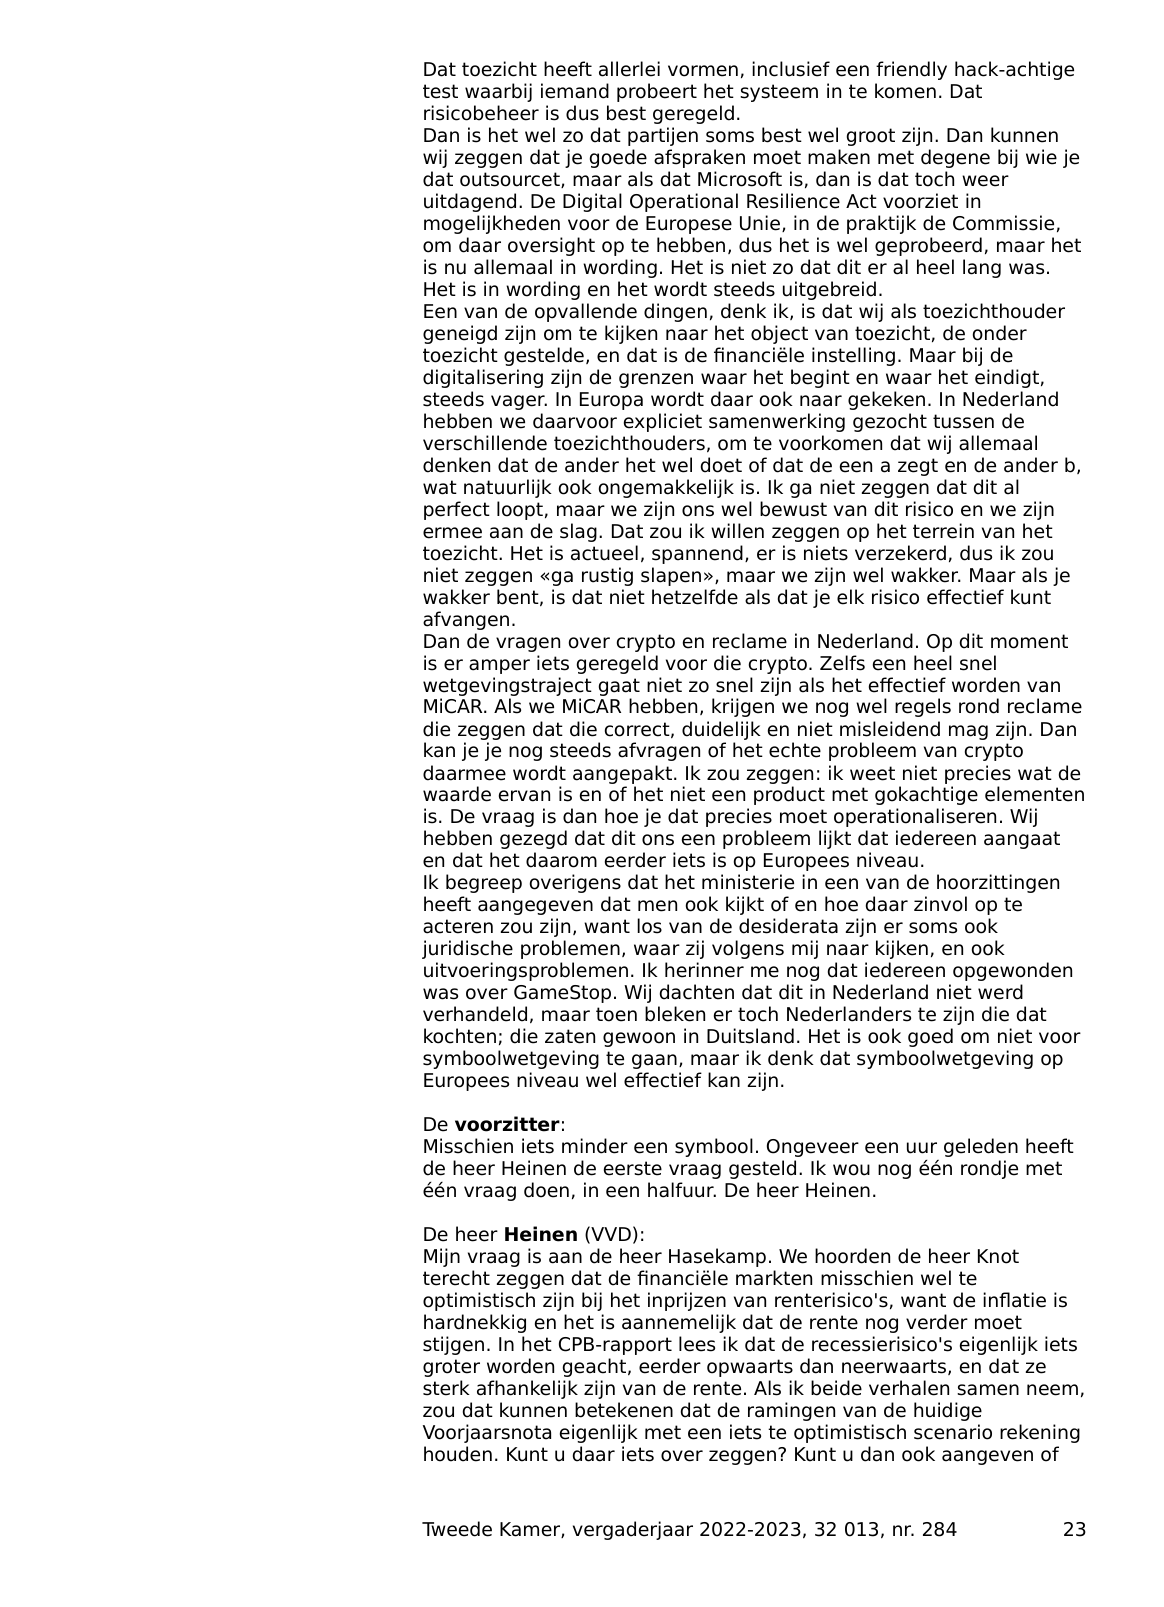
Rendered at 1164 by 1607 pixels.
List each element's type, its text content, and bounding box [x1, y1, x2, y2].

text Een van de opvallende dingen, denk ik, is dat wij als toezichthouder geneigd zijn om te kijken naar het object van toezicht, de onder toezicht gestelde, en dat is de financiële instelling. Maar bij de digitalisering zijn de grenzen waar het begint en waar het eindigt, steeds vager. In Europa wordt daar ook naar gekeken. In Nederland hebben we daarvoor expliciet samenwerking gezocht tussen de verschillende toezichthouders, om te voorkomen dat wij allemaal denken dat de ander het wel doet of dat de een a zegt en de ander b, wat natuurlijk ook ongemakkelijk is. Ik ga niet zeggen dat dit al perfect loopt, maar we zijn ons wel bewust van dit risico en we zijn ermee aan de slag. Dat zou ik willen zeggen op het terrein van het toezicht. Het is actueel, spannend, er is niets verzekerd, dus ik zou niet zeggen «ga rustig slapen», maar we zijn wel wakker. Maar als je wakker bent, is dat niet hetzelfde als dat je elk risico effectief kunt afvangen. [422, 301, 1087, 631]
text Misschien iets minder een symbool. Ongeveer een uur geleden heeft de heer Heinen de eerste vraag gesteld. Ik wou nog één rondje met één vraag doen, in een halfuur. De heer Heinen. [422, 1136, 1087, 1202]
text Dan de vragen over crypto en reclame in Nederland. Op dit moment is er amper iets geregeld voor die crypto. Zelfs een heel snel wetgevingstraject gaat niet zo snel zijn als het effectief worden van MiCAR. Als we MiCAR hebben, krijgen we nog wel regels rond reclame die zeggen dat die correct, duidelijk en niet misleidend mag zijn. Dan kan je je nog steeds afvragen of het echte probleem van crypto daarmee wordt aangepakt. Ik zou zeggen: ik weet niet precies wat de waarde ervan is en of het niet een product met gokachtige elementen is. De vraag is dan hoe je dat precies moet operationaliseren. Wij hebben gezegd dat dit ons een probleem lijkt dat iedereen aangaat en dat het daarom eerder iets is op Europees niveau. [422, 631, 1087, 872]
text Dan is het wel zo dat partijen soms best wel groot zijn. Dan kunnen wij zeggen dat je goede afspraken moet maken met degene bij wie je dat outsourcet, maar als dat Microsoft is, dan is dat toch weer uitdagend. De Digital Operational Resilience Act voorziet in mogelijkheden voor de Europese Unie, in de praktijk de Commissie, om daar oversight op te hebben, dus het is wel geprobeerd, maar het is nu allemaal in wording. Het is niet zo dat dit er al heel lang was. Het is in wording en het wordt steeds uitgebreid. [422, 125, 1087, 301]
text Dat toezicht heeft allerlei vormen, inclusief een friendly hack-achtige test waarbij iemand probeert het systeem in te komen. Dat risicobeheer is dus best geregeld. [422, 59, 1087, 125]
text Mijn vraag is aan de heer Hasekamp. We hoorden de heer Knot terecht zeggen dat de financiële markten misschien wel te optimistisch zijn bij het inprijzen van renterisico's, want de inflatie is hardnekkig en het is aannemelijk dat de rente nog verder moet stijgen. In het CPB-rapport lees ik dat de recessierisico's eigenlijk iets groter worden geacht, eerder opwaarts dan neerwaarts, en dat ze sterk afhankelijk zijn van de rente. Als ik beide verhalen samen neem, zou dat kunnen betekenen dat de ramingen van de huidige Voorjaarsnota eigenlijk met een iets te optimistisch scenario rekening houden. Kunt u daar iets over zeggen? Kunt u dan ook aangeven of [422, 1246, 1087, 1466]
text Ik begreep overigens dat het ministerie in een van de hoorzittingen heeft aangegeven dat men ook kijkt of en hoe daar zinvol op te acteren zou zijn, want los van de desiderata zijn er soms ook juridische problemen, waar zij volgens mij naar kijken, en ook uitvoeringsproblemen. Ik herinner me nog dat iedereen opgewonden was over GameStop. Wij dachten dat dit in Nederland niet werd verhandeld, maar toen bleken er toch Nederlanders te zijn die dat kochten; die zaten gewoon in Duitsland. Het is ook goed om niet voor symboolwetgeving te gaan, maar ik denk dat symboolwetgeving op Europees niveau wel effectief kan zijn. [422, 872, 1087, 1092]
text De voorzitter: [422, 1114, 1087, 1136]
text De heer Heinen (VVD): [422, 1224, 1087, 1246]
